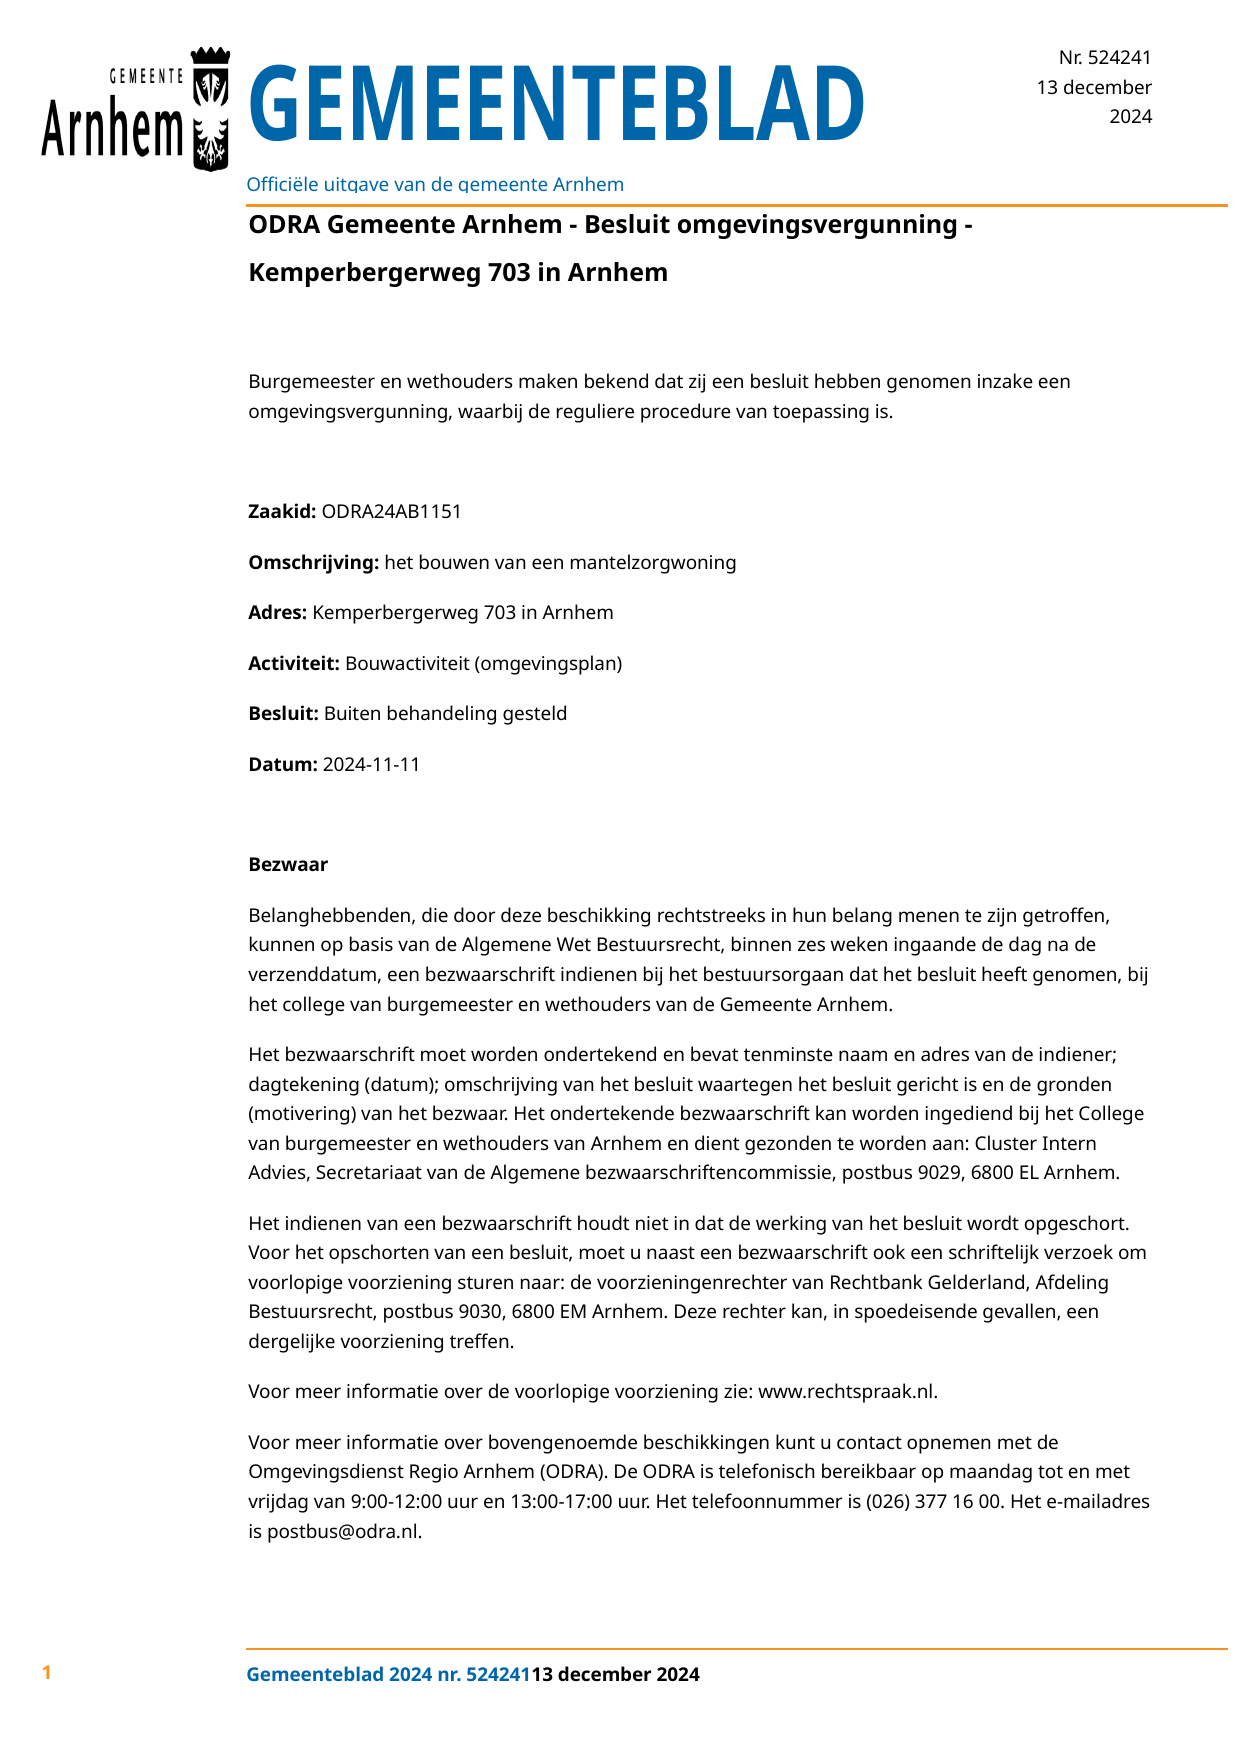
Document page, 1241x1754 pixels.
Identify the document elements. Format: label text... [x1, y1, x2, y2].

text Voor meer informatie over de voorlopige voorziening zie: www.rechtspraak.nl. [248, 1379, 1152, 1404]
text ODRA Gemeente Arnhem - Besluit omgevingsvergunning - Kemperbergerweg 703 in Arnhem [248, 207, 1152, 288]
text Bezwaar [248, 852, 1152, 877]
text Besluit: Buiten behandeling gesteld [248, 700, 1152, 726]
text Belanghebbenden, die door deze beschikking rechtstreeks in hun belang menen te zijn getroffen, kunnen op basis van de Algemene Wet Bestuursrecht, binnen zes weken ingaande de dag na de verzenddatum, een bezwaarschrift indienen bij het bestuursorgaan dat het besluit heeft genomen, bij het college van burgemeester en wethouders van de Gemeente Arnhem. [248, 902, 1152, 1017]
text Omschrijving: het bouwen van een mantelzorgwoning [248, 549, 1152, 575]
text Voor meer informatie over bovengenoemde beschikkingen kunt u contact opnemen met de Omgevingsdienst Regio Arnhem (ODRA). De ODRA is telefonisch bereikbaar op maandag tot en met vrijdag van 9:00-12:00 uur en 13:00-17:00 uur. Het telefoonnummer is (026) 377 16 00. Het e-mailadres is postbus@odra.nl. [248, 1429, 1152, 1544]
text Burgemeester en wethouders maken bekend dat zij een besluit hebben genomen inzake een omgevingsvergunning, waarbij de reguliere procedure van toepassing is. [248, 368, 1152, 424]
text Adres: Kemperbergerweg 703 in Arnhem [248, 599, 1152, 625]
text Datum: 2024-11-11 [248, 751, 1152, 777]
picture [41, 47, 231, 172]
text Het bezwaarschrift moet worden ondertekend en bevat tenminste naam en adres van de indiener; dagtekening (datum); omschrijving van het besluit waartegen het besluit gericht is en de gronden (motivering) van het bezwaar. Het ondertekende bezwaarschrift kan worden ingediend bij het College van burgemeester en wethouders van Arnhem en dient gezonden te worden aan: Cluster Intern Advies, Secretariaat van de Algemene bezwaarschriftencommissie, postbus 9029, 6800 EL Arnhem. [248, 1041, 1152, 1185]
text Zaakid: ODRA24AB1151 [248, 499, 1152, 524]
text Het indienen van een bezwaarschrift houdt niet in dat de werking van het besluit wordt opgeschort. Voor het opschorten van een besluit, moet u naast een bezwaarschrift ook een schriftelijk verzoek om voorlopige voorziening sturen naar: de voorzieningenrechter van Rechtbank Gelderland, Afdeling Bestuursrecht, postbus 9030, 6800 EM Arnhem. Deze rechter kan, in spoedeisende gevallen, een dergelijke voorziening treffen. [248, 1210, 1152, 1354]
text Activiteit: Bouwactiviteit (omgevingsplan) [248, 650, 1152, 676]
